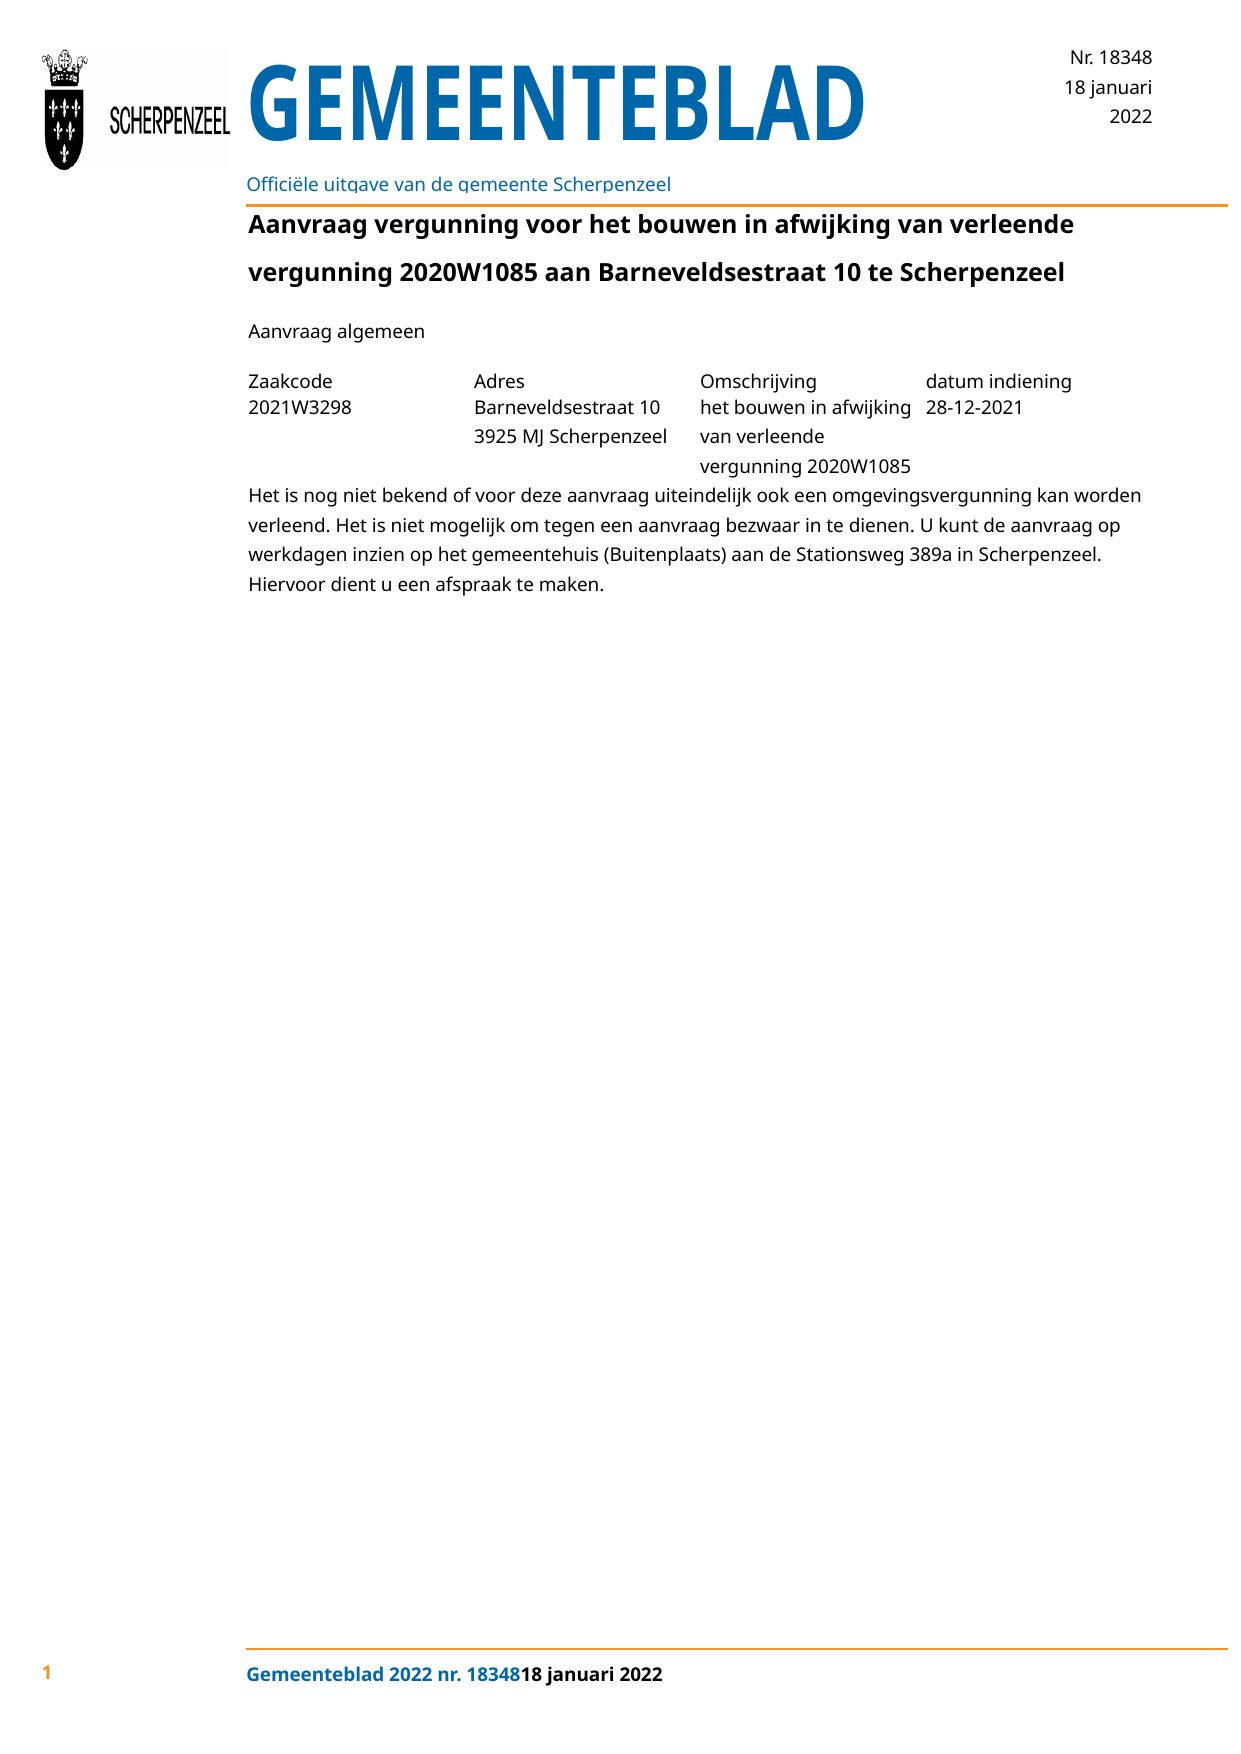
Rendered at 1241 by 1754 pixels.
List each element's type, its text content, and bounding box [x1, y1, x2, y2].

text Het is nog niet bekend of voor deze aanvraag uiteindelijk ook een omgevingsvergunning kan worden verleend. Het is niet mogelijk om tegen een aanvraag bezwaar in te dienen. U kunt de aanvraag op werkdagen inzien op het gemeentehuis (Buitenplaats) aan de Stationsweg 389a in Scherpenzeel. Hiervoor dient u een afspraak te maken. [248, 482, 1152, 597]
table_header Zaakcode [248, 369, 474, 394]
table_header Adres [474, 369, 700, 394]
text Aanvraag vergunning voor het bouwen in afwijking van verleende vergunning 2020W1085 aan Barneveldsestraat 10 te Scherpenzeel [248, 207, 1152, 288]
table_cell Barneveldsestraat 10 3925 MJ Scherpenzeel [474, 394, 700, 479]
table_header Omschrijving [700, 369, 926, 394]
table_cell het bouwen in afwijking van verleende vergunning 2020W1085 [700, 394, 926, 479]
picture [41, 47, 231, 172]
table_header datum indiening [926, 369, 1152, 394]
table_cell 28-12-2021 [926, 394, 1152, 479]
table_cell 2021W3298 [248, 394, 474, 479]
text Aanvraag algemeen [248, 318, 1152, 344]
